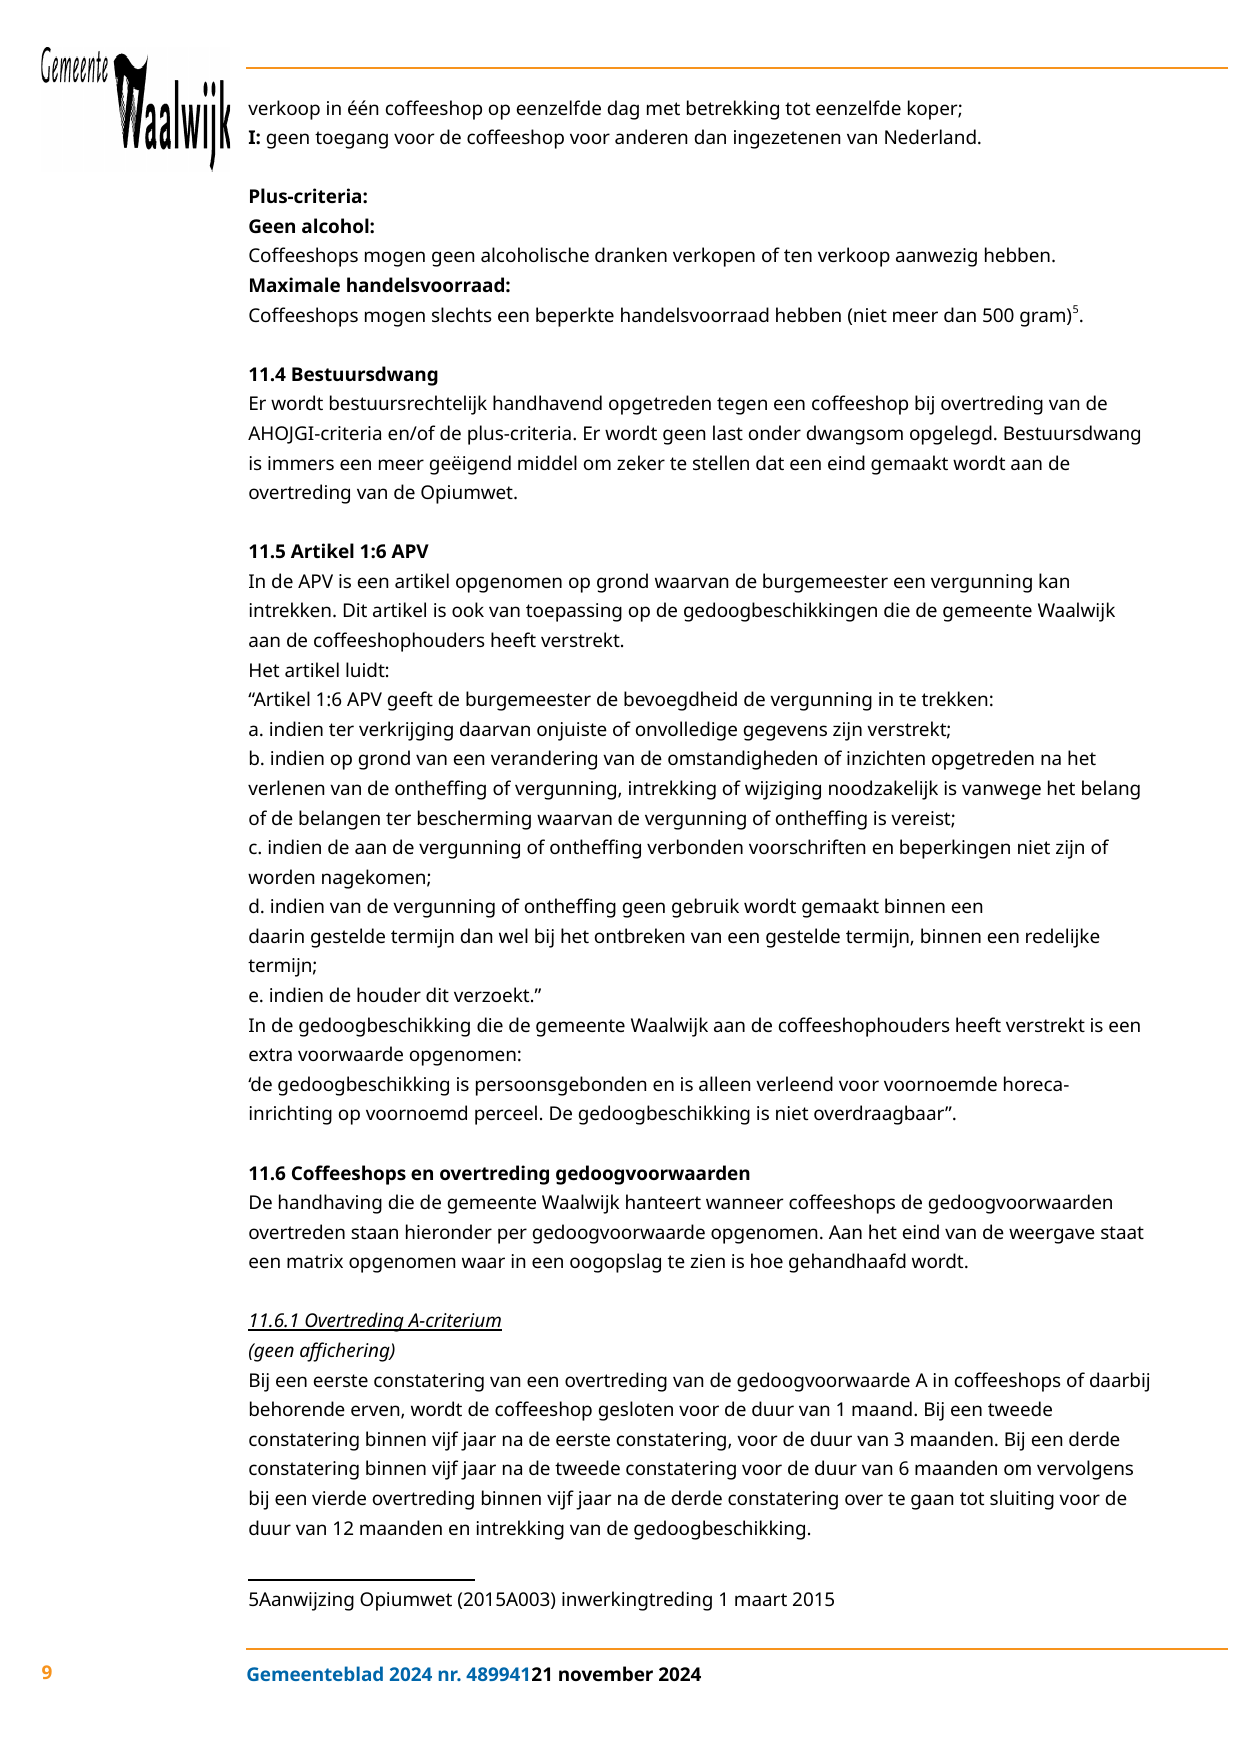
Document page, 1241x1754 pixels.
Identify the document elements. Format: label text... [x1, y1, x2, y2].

text I: geen toegang voor de coffeeshop voor anderen dan ingezetenen van Nederland. [248, 124, 1152, 150]
text c. indien de aan de vergunning of ontheffing verbonden voorschriften en beperkingen niet zijn of worden nagekomen; [248, 834, 1152, 890]
text “Artikel 1:6 APV geeft de burgemeester de bevoegdheid de vergunning in te trekken: [248, 686, 1152, 712]
picture [41, 47, 231, 172]
text Bij een eerste constatering van een overtreding van de gedoogvoorwaarde A in coffeeshops of daarbij behorende erven, wordt de coffeeshop gesloten voor de duur van 1 maand. Bij een tweede constatering binnen vijf jaar na de eerste constatering, voor de duur van 3 maanden. Bij een derde constatering binnen vijf jaar na de tweede constatering voor de duur van 6 maanden om vervolgens bij een vierde overtreding binnen vijf jaar na de derde constatering over te gaan tot sluiting voor de duur van 12 maanden en intrekking van de gedoogbeschikking. [248, 1367, 1152, 1541]
text ‘de gedoogbeschikking is persoonsgebonden en is alleen verleend voor voornoemde horeca-inrichting op voornoemd perceel. De gedoogbeschikking is niet overdraagbaar”. [248, 1071, 1152, 1126]
text Het artikel luidt: [248, 657, 1152, 683]
text De handhaving die de gemeente Waalwijk hanteert wanneer coffeeshops de gedoogvoorwaarden overtreden staan hieronder per gedoogvoorwaarde opgenomen. Aan het eind van de weergave staat een matrix opgenomen waar in een oogopslag te zien is hoe gehandhaafd wordt. [248, 1189, 1152, 1274]
text Aanwijzing Opiumwet (2015A003) inwerkingtreding 1 maart 2015 [248, 1586, 1152, 1612]
text daarin gestelde termijn dan wel bij het ontbreken van een gestelde termijn, binnen een redelijke termijn; [248, 923, 1152, 978]
text b. indien op grond van een verandering van de omstandigheden of inzichten opgetreden na het verlenen van de ontheffing of vergunning, intrekking of wijziging noodzakelijk is vanwege het belang of de belangen ter bescherming waarvan de vergunning of ontheffing is vereist; [248, 746, 1152, 831]
text Geen alcohol: [248, 213, 1152, 239]
text d. indien van de vergunning of ontheffing geen gebruik wordt gemaakt binnen een [248, 893, 1152, 919]
text In de gedoogbeschikking die de gemeente Waalwijk aan de coffeeshophouders heeft verstrekt is een extra voorwaarde opgenomen: [248, 1012, 1152, 1067]
text In de APV is een artikel opgenomen op grond waarvan de burgemeester een vergunning kan intrekken. Dit artikel is ook van toepassing op de gedoogbeschikkingen die de gemeente Waalwijk aan de coffeeshophouders heeft verstrekt. [248, 568, 1152, 653]
text e. indien de houder dit verzoekt.” [248, 982, 1152, 1008]
text Coffeeshops mogen slechts een beperkte handelsvoorraad hebben (niet meer dan 500 gram). [248, 302, 1152, 328]
text 11.4 Bestuursdwang [248, 361, 1152, 387]
text 11.6.1 Overtreding A-criterium [248, 1308, 1152, 1333]
text verkoop in één coffeeshop op eenzelfde dag met betrekking tot eenzelfde koper; [248, 95, 1152, 121]
text Plus-criteria: [248, 183, 1152, 209]
text Coffeeshops mogen geen alcoholische dranken verkopen of ten verkoop aanwezig hebben. [248, 243, 1152, 268]
text 11.6 Coffeeshops en overtreding gedoogvoorwaarden [248, 1160, 1152, 1186]
text a. indien ter verkrijging daarvan onjuiste of onvolledige gegevens zijn verstrekt; [248, 716, 1152, 742]
text Er wordt bestuursrechtelijk handhavend opgetreden tegen een coffeeshop bij overtreding van de AHOJGI-criteria en/of de plus-criteria. Er wordt geen last onder dwangsom opgelegd. Bestuursdwang is immers een meer geëigend middel om zeker te stellen dat een eind gemaakt wordt aan de overtreding van de Opiumwet. [248, 391, 1152, 505]
text (geen affichering) [248, 1337, 1152, 1363]
text 11.5 Artikel 1:6 APV [248, 538, 1152, 564]
text Maximale handelsvoorraad: [248, 272, 1152, 298]
